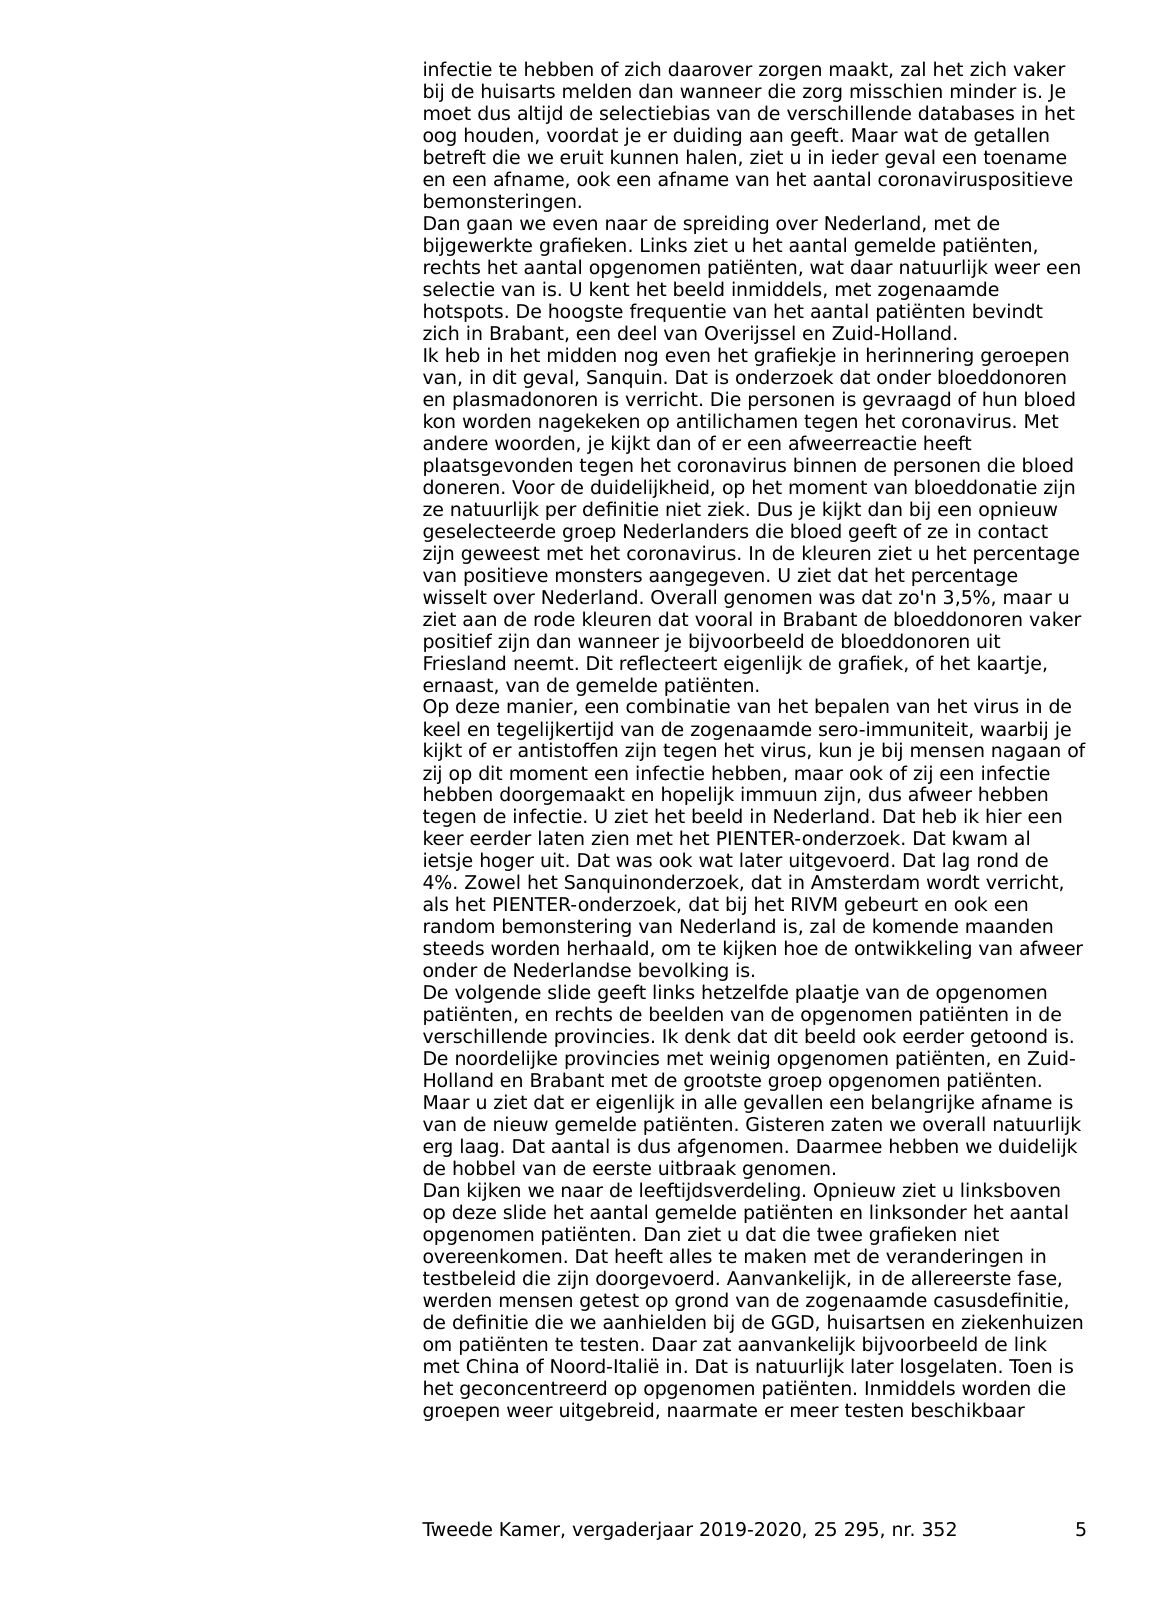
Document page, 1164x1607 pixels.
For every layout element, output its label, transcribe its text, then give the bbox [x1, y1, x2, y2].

text Dan gaan we even naar de spreiding over Nederland, met de bijgewerkte grafieken. Links ziet u het aantal gemelde patiënten, rechts het aantal opgenomen patiënten, wat daar natuurlijk weer een selectie van is. U kent het beeld inmiddels, met zogenaamde hotspots. De hoogste frequentie van het aantal patiënten bevindt zich in Brabant, een deel van Overijssel en Zuid-Holland. [422, 213, 1087, 345]
text Ik heb in het midden nog even het grafiekje in herinnering geroepen van, in dit geval, Sanquin. Dat is onderzoek dat onder bloeddonoren en plasmadonoren is verricht. Die personen is gevraagd of hun bloed kon worden nagekeken op antilichamen tegen het coronavirus. Met andere woorden, je kijkt dan of er een afweerreactie heeft plaatsgevonden tegen het coronavirus binnen de personen die bloed doneren. Voor de duidelijkheid, op het moment van bloeddonatie zijn ze natuurlijk per definitie niet ziek. Dus je kijkt dan bij een opnieuw geselecteerde groep Nederlanders die bloed geeft of ze in contact zijn geweest met het coronavirus. In de kleuren ziet u het percentage van positieve monsters aangegeven. U ziet dat het percentage wisselt over Nederland. Overall genomen was dat zo'n 3,5%, maar u ziet aan de rode kleuren dat vooral in Brabant de bloeddonoren vaker positief zijn dan wanneer je bijvoorbeeld de bloeddonoren uit Friesland neemt. Dit reflecteert eigenlijk de grafiek, of het kaartje, ernaast, van de gemelde patiënten. [422, 345, 1087, 696]
text infectie te hebben of zich daarover zorgen maakt, zal het zich vaker bij de huisarts melden dan wanneer die zorg misschien minder is. Je moet dus altijd de selectiebias van de verschillende databases in het oog houden, voordat je er duiding aan geeft. Maar wat de getallen betreft die we eruit kunnen halen, ziet u in ieder geval een toename en een afname, ook een afname van het aantal coronaviruspositieve bemonsteringen. [422, 59, 1087, 213]
text Op deze manier, een combinatie van het bepalen van het virus in de keel en tegelijkertijd van de zogenaamde sero-immuniteit, waarbij je kijkt of er antistoffen zijn tegen het virus, kun je bij mensen nagaan of zij op dit moment een infectie hebben, maar ook of zij een infectie hebben doorgemaakt en hopelijk immuun zijn, dus afweer hebben tegen de infectie. U ziet het beeld in Nederland. Dat heb ik hier een keer eerder laten zien met het PIENTER-onderzoek. Dat kwam al ietsje hoger uit. Dat was ook wat later uitgevoerd. Dat lag rond de 4%. Zowel het Sanquinonderzoek, dat in Amsterdam wordt verricht, als het PIENTER-onderzoek, dat bij het RIVM gebeurt en ook een random bemonstering van Nederland is, zal de komende maanden steeds worden herhaald, om te kijken hoe de ontwikkeling van afweer onder de Nederlandse bevolking is. [422, 696, 1087, 982]
text Dan kijken we naar de leeftijdsverdeling. Opnieuw ziet u linksboven op deze slide het aantal gemelde patiënten en linksonder het aantal opgenomen patiënten. Dan ziet u dat die twee grafieken niet overeenkomen. Dat heeft alles te maken met de veranderingen in testbeleid die zijn doorgevoerd. Aanvankelijk, in de allereerste fase, werden mensen getest op grond van de zogenaamde casusdefinitie, de definitie die we aanhielden bij de GGD, huisartsen en ziekenhuizen om patiënten te testen. Daar zat aanvankelijk bijvoorbeeld de link met China of Noord-Italië in. Dat is natuurlijk later losgelaten. Toen is het geconcentreerd op opgenomen patiënten. Inmiddels worden die groepen weer uitgebreid, naarmate er meer testen beschikbaar [422, 1180, 1087, 1422]
text De volgende slide geeft links hetzelfde plaatje van de opgenomen patiënten, en rechts de beelden van de opgenomen patiënten in de verschillende provincies. Ik denk dat dit beeld ook eerder getoond is. De noordelijke provincies met weinig opgenomen patiënten, en Zuid-Holland en Brabant met de grootste groep opgenomen patiënten. Maar u ziet dat er eigenlijk in alle gevallen een belangrijke afname is van de nieuw gemelde patiënten. Gisteren zaten we overall natuurlijk erg laag. Dat aantal is dus afgenomen. Daarmee hebben we duidelijk de hobbel van de eerste uitbraak genomen. [422, 982, 1087, 1180]
